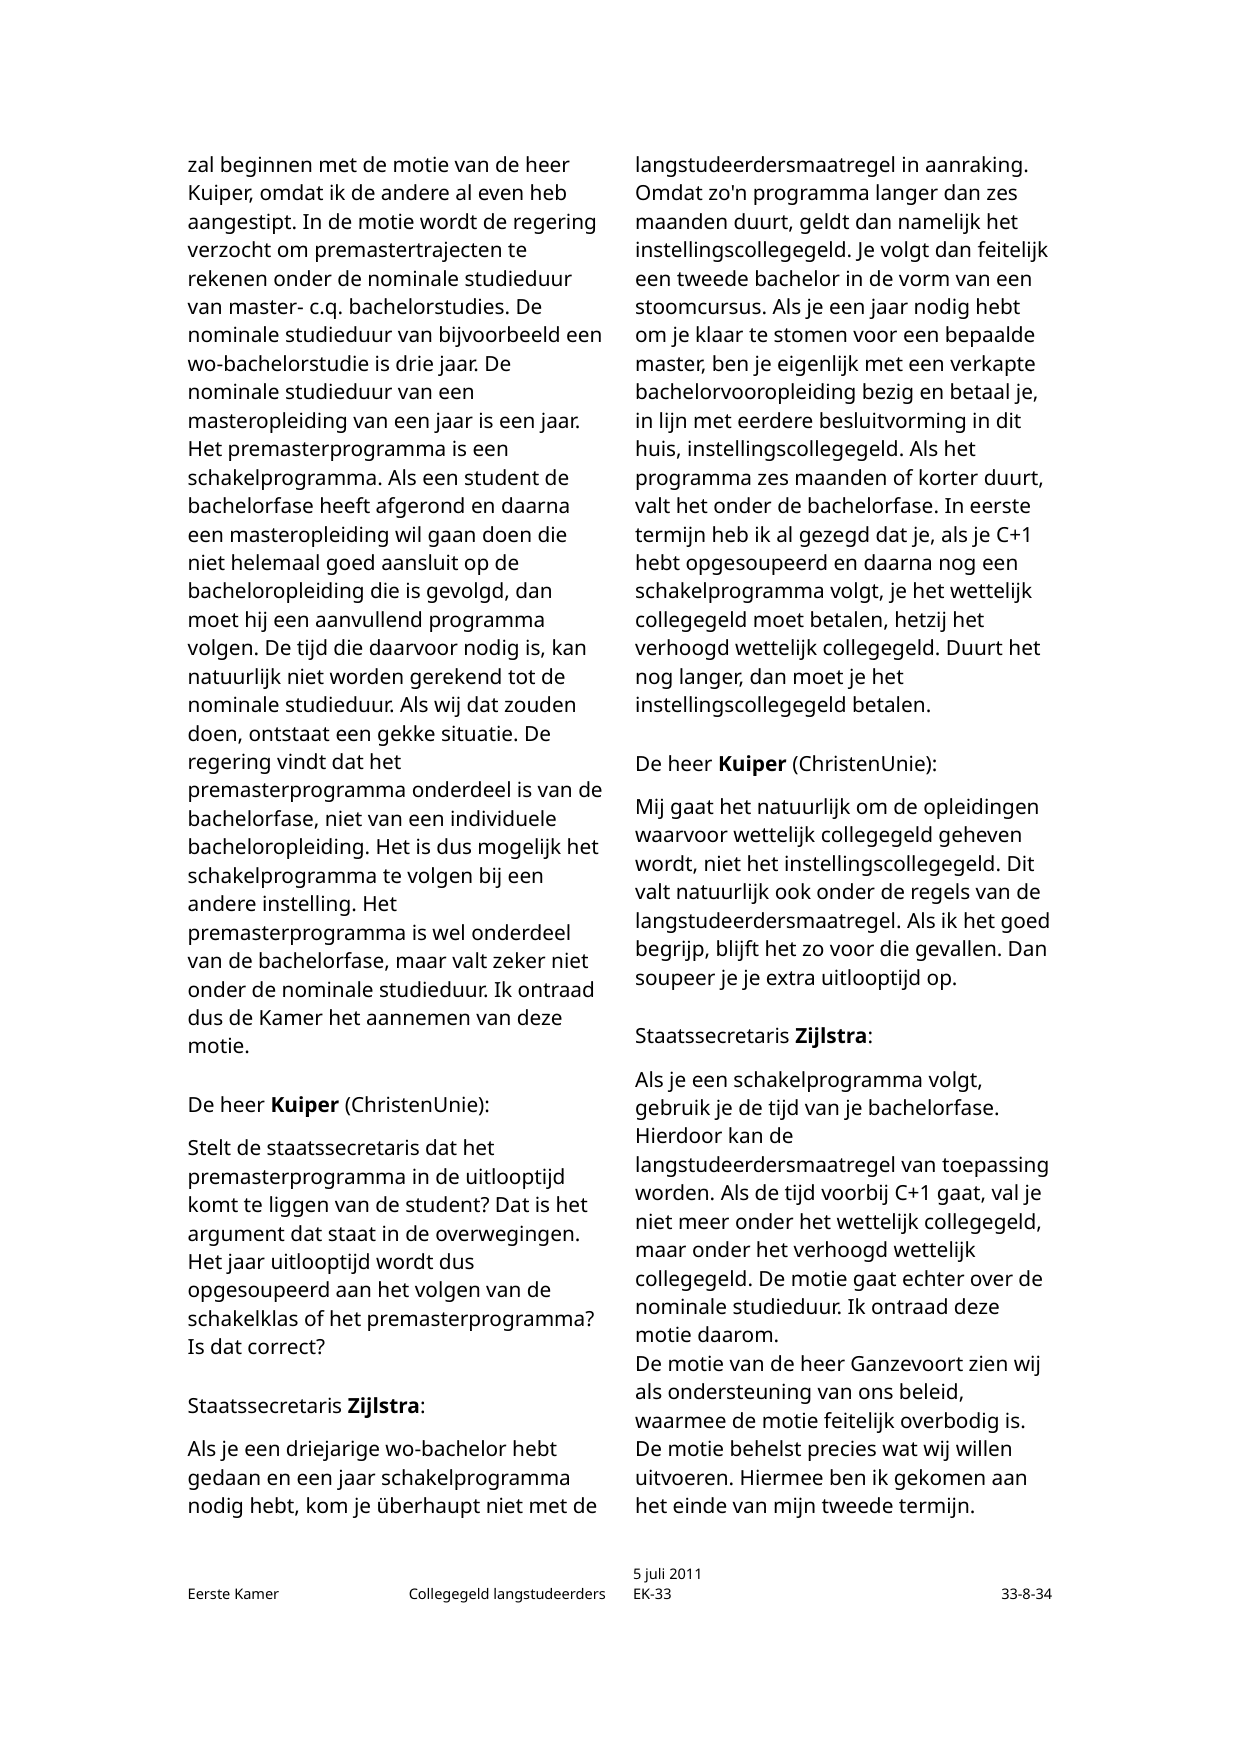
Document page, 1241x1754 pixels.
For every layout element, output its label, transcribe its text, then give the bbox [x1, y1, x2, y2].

text langstudeerdersmaatregel in aanraking. Omdat zo'n programma langer dan zes maanden duurt, geldt dan namelijk het instellingscollegegeld. Je volgt dan feitelijk een tweede bachelor in de vorm van een stoomcursus. Als je een jaar nodig hebt om je klaar te stomen voor een bepaalde master, ben je eigenlijk met een verkapte bachelorvooropleiding bezig en betaal je, in lijn met eerdere besluitvorming in dit huis, instellingscollegegeld. Als het programma zes maanden of korter duurt, valt het onder de bachelorfase. In eerste termijn heb ik al gezegd dat je, als je C+1 hebt opgesoupeerd en daarna nog een schakelprogramma volgt, je het wettelijk collegegeld moet betalen, hetzij het verhoogd wettelijk collegegeld. Duurt het nog langer, dan moet je het instellingscollegegeld betalen. [635, 150, 1053, 719]
text Als je een schakelprogramma volgt, gebruik je de tijd van je bachelorfase. Hierdoor kan de langstudeerdersmaatregel van toepassing worden. Als de tijd voorbij C+1 gaat, val je niet meer onder het wettelijk collegegeld, maar onder het verhoogd wettelijk collegegeld. De motie gaat echter over de nominale studieduur. Ik ontraad deze motie daarom. [635, 1065, 1053, 1349]
text De heer Kuiper (ChristenUnie): [187, 1090, 605, 1118]
text Mij gaat het natuurlijk om de opleidingen waarvoor wettelijk collegegeld geheven wordt, niet het instellingscollegegeld. Dit valt natuurlijk ook onder de regels van de langstudeerdersmaatregel. Als ik het goed begrijp, blijft het zo voor die gevallen. Dan soupeer je je extra uitlooptijd op. [635, 792, 1053, 991]
text Staatssecretaris Zijlstra: [635, 1021, 1053, 1050]
text Als je een driejarige wo-bachelor hebt gedaan en een jaar schakelprogramma nodig hebt, kom je überhaupt niet met de [187, 1434, 605, 1520]
text zal beginnen met de motie van de heer Kuiper, omdat ik de andere al even heb aangestipt. In de motie wordt de regering verzocht om premastertrajecten te rekenen onder de nominale studieduur van master- c.q. bachelorstudies. De nominale studieduur van bijvoorbeeld een wo-bachelorstudie is drie jaar. De nominale studieduur van een masteropleiding van een jaar is een jaar. Het premasterprogramma is een schakelprogramma. Als een student de bachelorfase heeft afgerond en daarna een masteropleiding wil gaan doen die niet helemaal goed aansluit op de bacheloropleiding die is gevolgd, dan moet hij een aanvullend programma volgen. De tijd die daarvoor nodig is, kan natuurlijk niet worden gerekend tot de nominale studieduur. Als wij dat zouden doen, ontstaat een gekke situatie. De regering vindt dat het premasterprogramma onderdeel is van de bachelorfase, niet van een individuele bacheloropleiding. Het is dus mogelijk het schakelprogramma te volgen bij een andere instelling. Het premasterprogramma is wel onderdeel van de bachelorfase, maar valt zeker niet onder de nominale studieduur. Ik ontraad dus de Kamer het aannemen van deze motie. [187, 150, 605, 1060]
text Stelt de staatssecretaris dat het premasterprogramma in de uitlooptijd komt te liggen van de student? Dat is het argument dat staat in de overwegingen. Het jaar uitlooptijd wordt dus opgesoupeerd aan het volgen van de schakelklas of het premasterprogramma? Is dat correct? [187, 1133, 605, 1361]
text Staatssecretaris Zijlstra: [187, 1391, 605, 1419]
text De heer Kuiper (ChristenUnie): [635, 749, 1053, 777]
text De motie van de heer Ganzevoort zien wij als ondersteuning van ons beleid, waarmee de motie feitelijk overbodig is. De motie behelst precies wat wij willen uitvoeren. Hiermee ben ik gekomen aan het einde van mijn tweede termijn. [635, 1349, 1053, 1520]
